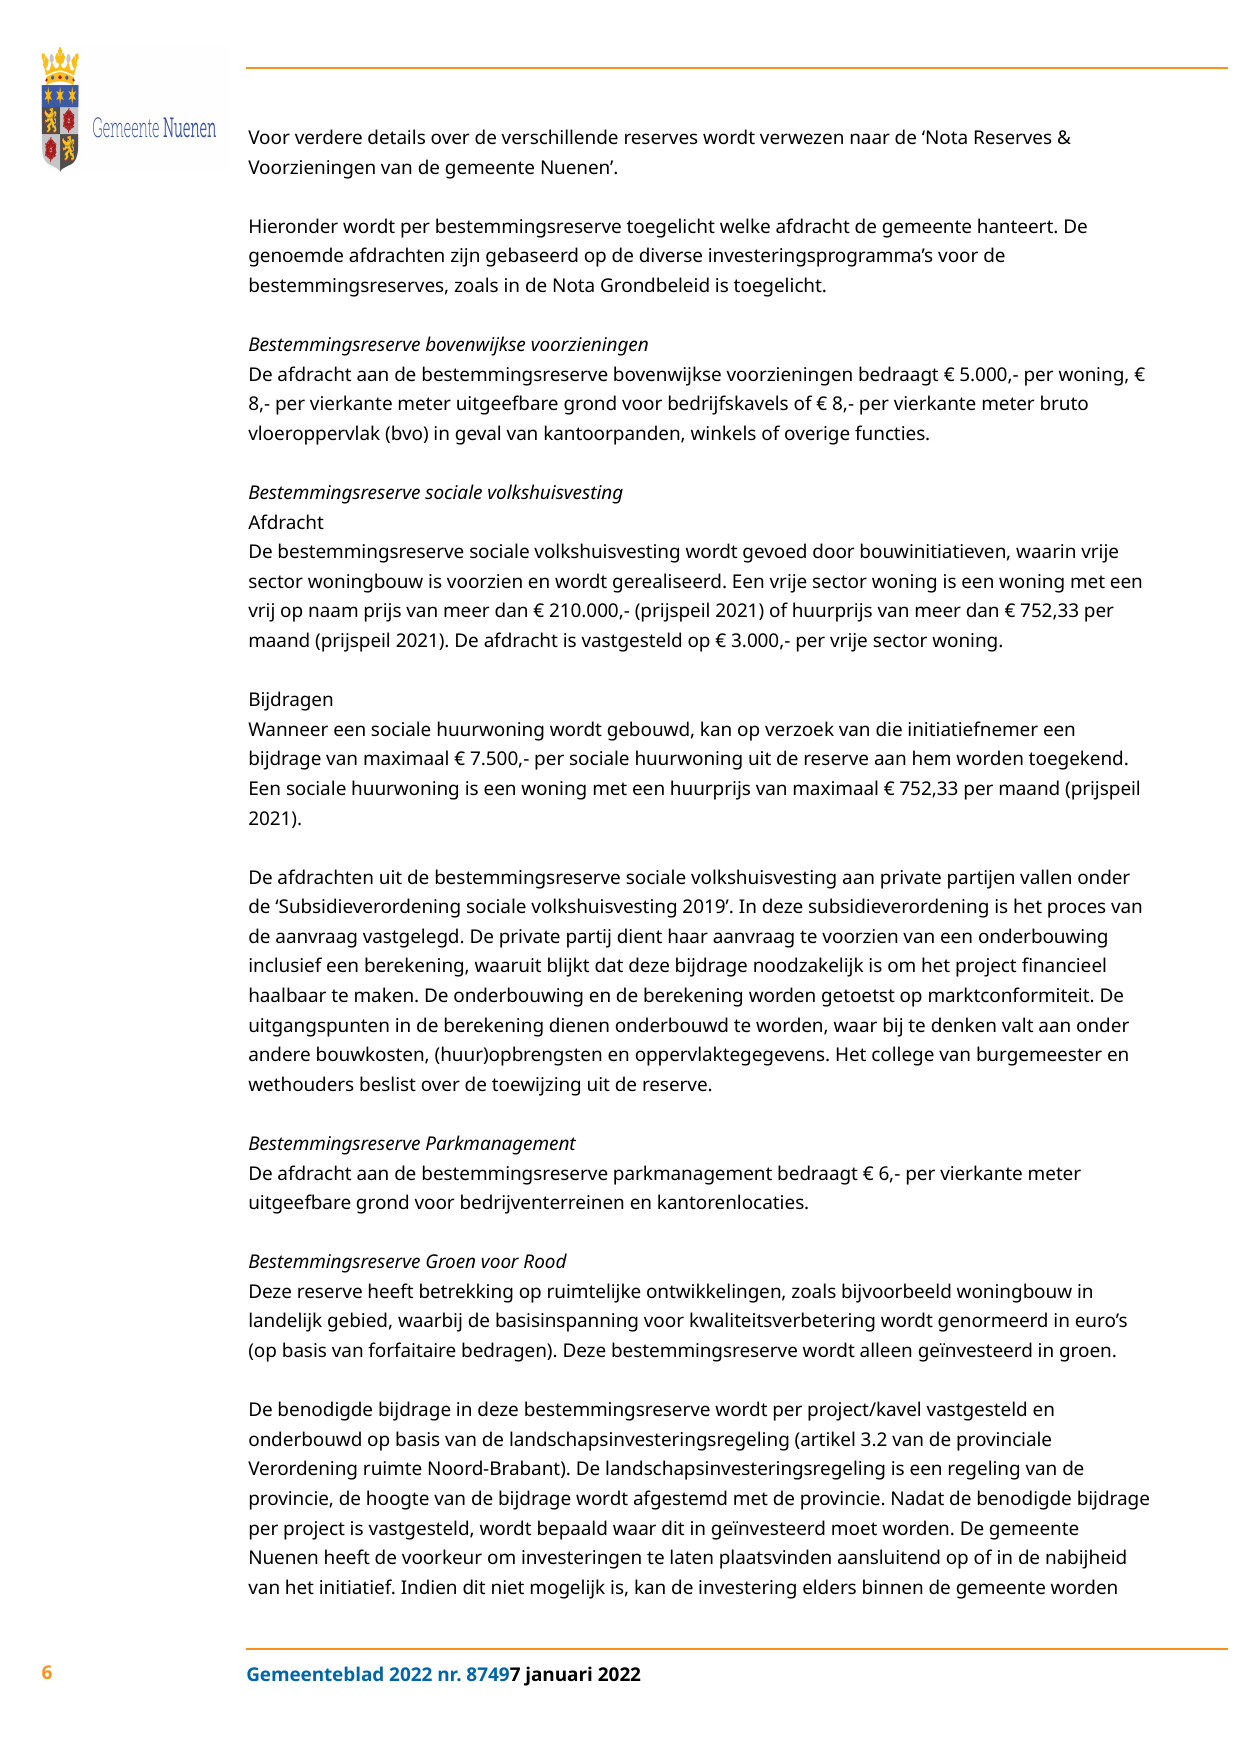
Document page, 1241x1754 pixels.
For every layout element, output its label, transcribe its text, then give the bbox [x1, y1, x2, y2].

text Deze reserve heeft betrekking op ruimtelijke ontwikkelingen, zoals bijvoorbeeld woningbouw in landelijk gebied, waarbij de basisinspanning voor kwaliteitsverbetering wordt genormeerd in euro’s (op basis van forfaitaire bedragen). Deze bestemmingsreserve wordt alleen geïnvesteerd in groen. [248, 1278, 1152, 1363]
picture [41, 47, 231, 172]
text Bestemmingsreserve Groen voor Rood [248, 1248, 1152, 1274]
text Afdracht [248, 509, 1152, 535]
text De afdracht aan de bestemmingsreserve parkmanagement bedraagt € 6,- per vierkante meter uitgeefbare grond voor bedrijventerreinen en kantorenlocaties. [248, 1160, 1152, 1215]
text Hieronder wordt per bestemmingsreserve toegelicht welke afdracht de gemeente hanteert. De genoemde afdrachten zijn gebaseerd op de diverse investeringsprogramma’s voor de bestemmingsreserves, zoals in de Nota Grondbeleid is toegelicht. [248, 213, 1152, 298]
text De afdracht aan de bestemmingsreserve bovenwijkse voorzieningen bedraagt € 5.000,- per woning, € 8,- per vierkante meter uitgeefbare grond voor bedrijfskavels of € 8,- per vierkante meter bruto vloeroppervlak (bvo) in geval van kantoorpanden, winkels of overige functies. [248, 361, 1152, 446]
text Wanneer een sociale huurwoning wordt gebouwd, kan op verzoek van die initiatiefnemer een bijdrage van maximaal € 7.500,- per sociale huurwoning uit de reserve aan hem worden toegekend. Een sociale huurwoning is een woning met een huurprijs van maximaal € 752,33 per maand (prijspeil 2021). [248, 716, 1152, 831]
text De bestemmingsreserve sociale volkshuisvesting wordt gevoed door bouwinitiatieven, waarin vrije sector woningbouw is voorzien en wordt gerealiseerd. Een vrije sector woning is een woning met een vrij op naam prijs van meer dan € 210.000,- (prijspeil 2021) of huurprijs van meer dan € 752,33 per maand (prijspeil 2021). De afdracht is vastgesteld op € 3.000,- per vrije sector woning. [248, 538, 1152, 653]
text Bestemmingsreserve sociale volkshuisvesting [248, 479, 1152, 505]
text De benodigde bijdrage in deze bestemmingsreserve wordt per project/kavel vastgesteld en onderbouwd op basis van de landschapsinvesteringsregeling (artikel 3.2 van de provinciale Verordening ruimte Noord-Brabant). De landschapsinvesteringsregeling is een regeling van de provincie, de hoogte van de bijdrage wordt afgestemd met de provincie. Nadat de benodigde bijdrage per project is vastgesteld, wordt bepaald waar dit in geïnvesteerd moet worden. De gemeente Nuenen heeft de voorkeur om investeringen te laten plaatsvinden aansluitend op of in de nabijheid van het initiatief. Indien dit niet mogelijk is, kan de investering elders binnen de gemeente worden [248, 1396, 1152, 1600]
text Bestemmingsreserve bovenwijkse voorzieningen [248, 331, 1152, 357]
text De afdrachten uit de bestemmingsreserve sociale volkshuisvesting aan private partijen vallen onder de ‘Subsidieverordening sociale volkshuisvesting 2019’. In deze subsidieverordening is het proces van de aanvraag vastgelegd. De private partij dient haar aanvraag te voorzien van een onderbouwing inclusief een berekening, waaruit blijkt dat deze bijdrage noodzakelijk is om het project financieel haalbaar te maken. De onderbouwing en de berekening worden getoetst op marktconformiteit. De uitgangspunten in de berekening dienen onderbouwd te worden, waar bij te denken valt aan onder andere bouwkosten, (huur)opbrengsten en oppervlaktegegevens. Het college van burgemeester en wethouders beslist over de toewijzing uit de reserve. [248, 864, 1152, 1097]
text Bijdragen [248, 686, 1152, 712]
text Voor verdere details over de verschillende reserves wordt verwezen naar de ‘Nota Reserves & Voorzieningen van de gemeente Nuenen’. [248, 124, 1152, 180]
text Bestemmingsreserve Parkmanagement [248, 1130, 1152, 1156]
